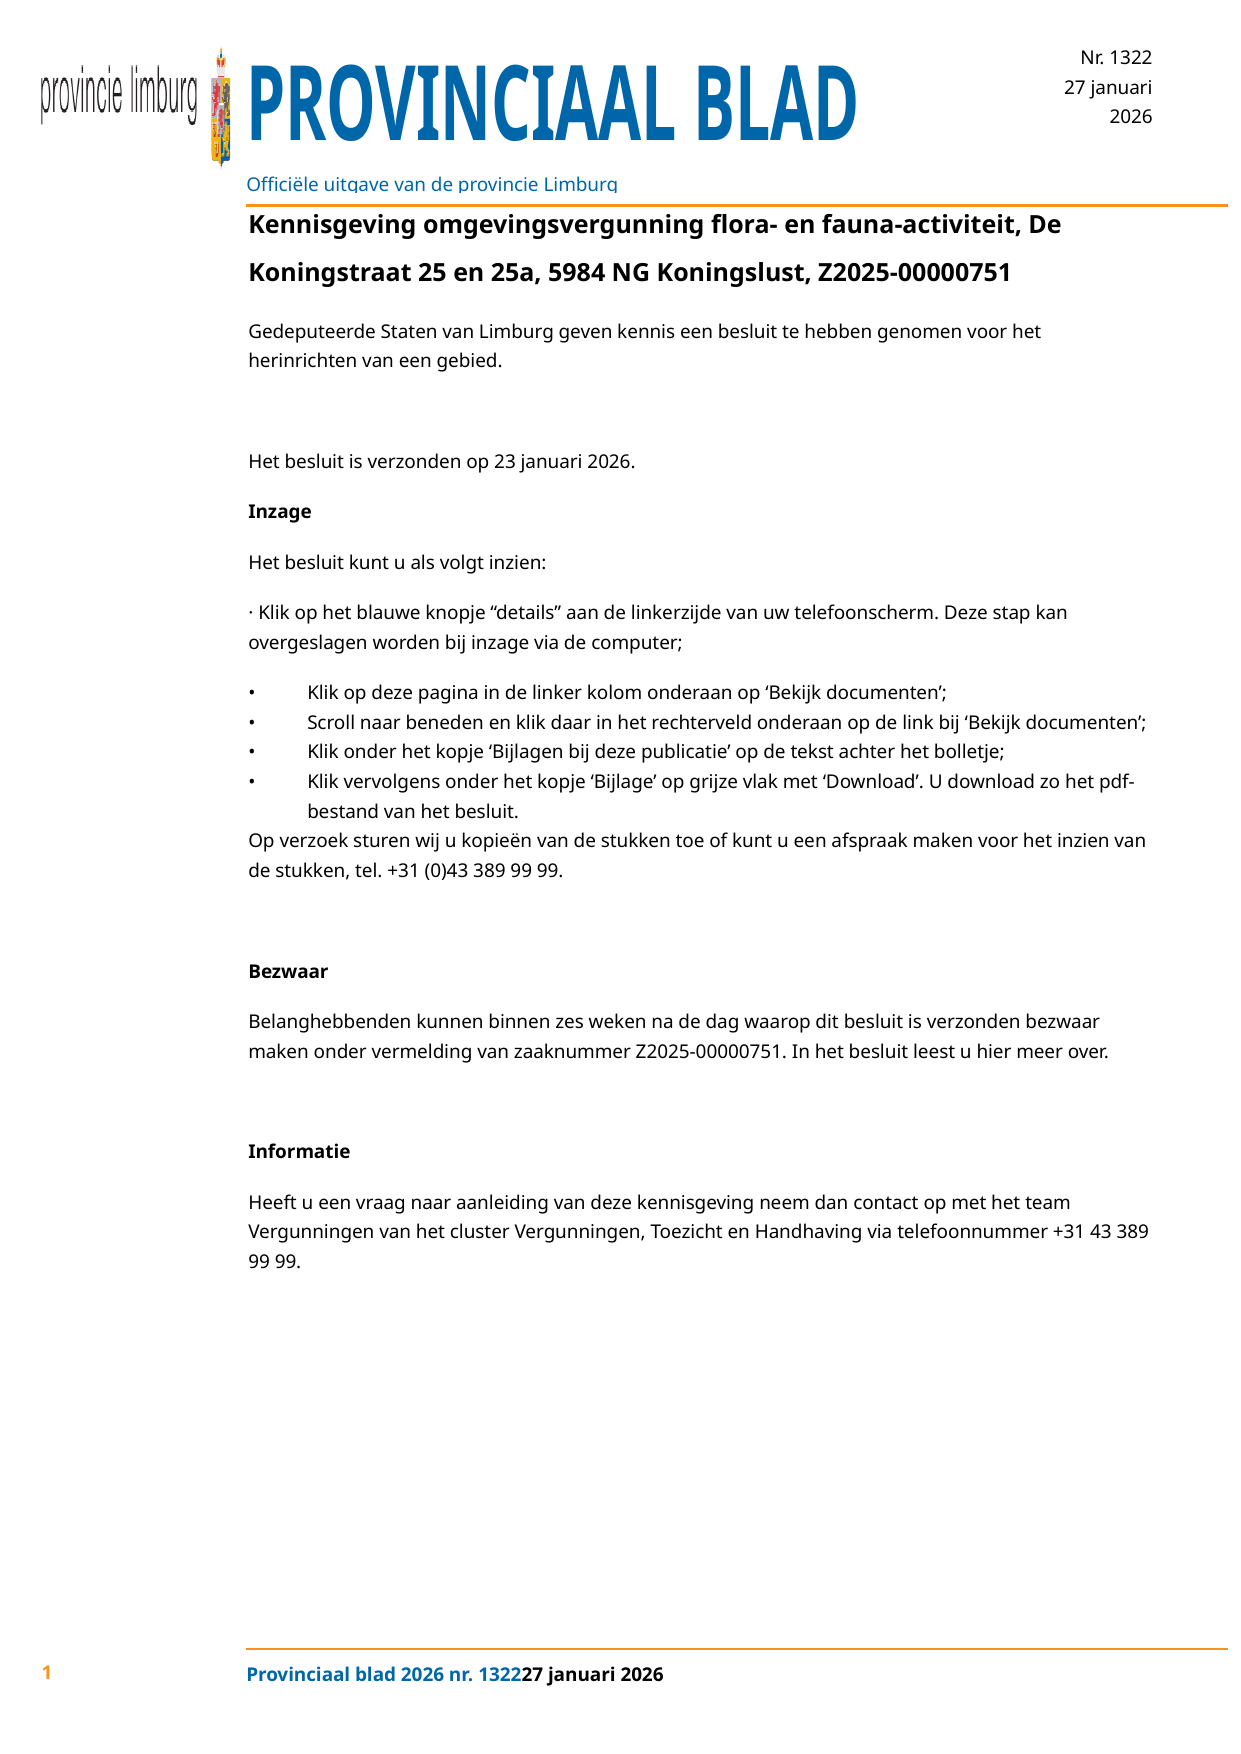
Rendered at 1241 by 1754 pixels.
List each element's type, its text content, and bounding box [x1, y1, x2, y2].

list Klik op deze pagina in de linker kolom onderaan op ‘Bekijk documenten’; [248, 679, 1152, 705]
text Inzage [248, 499, 1152, 524]
text Het besluit is verzonden op 23 januari 2026. [248, 448, 1152, 474]
list Klik onder het kopje ‘Bijlagen bij deze publicatie’ op de tekst achter het bolletje; [248, 739, 1152, 764]
text Het besluit kunt u als volgt inzien: [248, 549, 1152, 575]
text Kennisgeving omgevingsvergunning flora- en fauna-activiteit, De Koningstraat 25 en 25a, 5984 NG Koningslust, Z2025-00000751 [248, 207, 1152, 288]
list Scroll naar beneden en klik daar in het rechterveld onderaan op de link bij ‘Bekijk documenten’; [248, 709, 1152, 735]
picture [41, 47, 231, 172]
text Op verzoek sturen wij u kopieën van de stukken toe of kunt u een afspraak maken voor het inzien van de stukken, tel. +31 (0)43 389 99 99. [248, 827, 1152, 883]
text Heeft u een vraag naar aanleiding van deze kennisgeving neem dan contact op met het team Vergunningen van het cluster Vergunningen, Toezicht en Handhaving via telefoonnummer +31 43 389 99 99. [248, 1189, 1152, 1274]
text Bezwaar [248, 958, 1152, 984]
text Gedeputeerde Staten van Limburg geven kennis een besluit te hebben genomen voor het herinrichten van een gebied. [248, 318, 1152, 373]
text · Klik op het blauwe knopje “details” aan de linkerzijde van uw telefoonscherm. Deze stap kan overgeslagen worden bij inzage via de computer; [248, 599, 1152, 655]
list Klik vervolgens onder het kopje ‘Bijlage’ op grijze vlak met ‘Download’. U download zo het pdf-bestand van het besluit. [248, 768, 1152, 824]
text Belanghebbenden kunnen binnen zes weken na de dag waarop dit besluit is verzonden bezwaar maken onder vermelding van zaaknummer Z2025-00000751. In het besluit leest u hier meer over. [248, 1008, 1152, 1064]
text Informatie [248, 1139, 1152, 1164]
